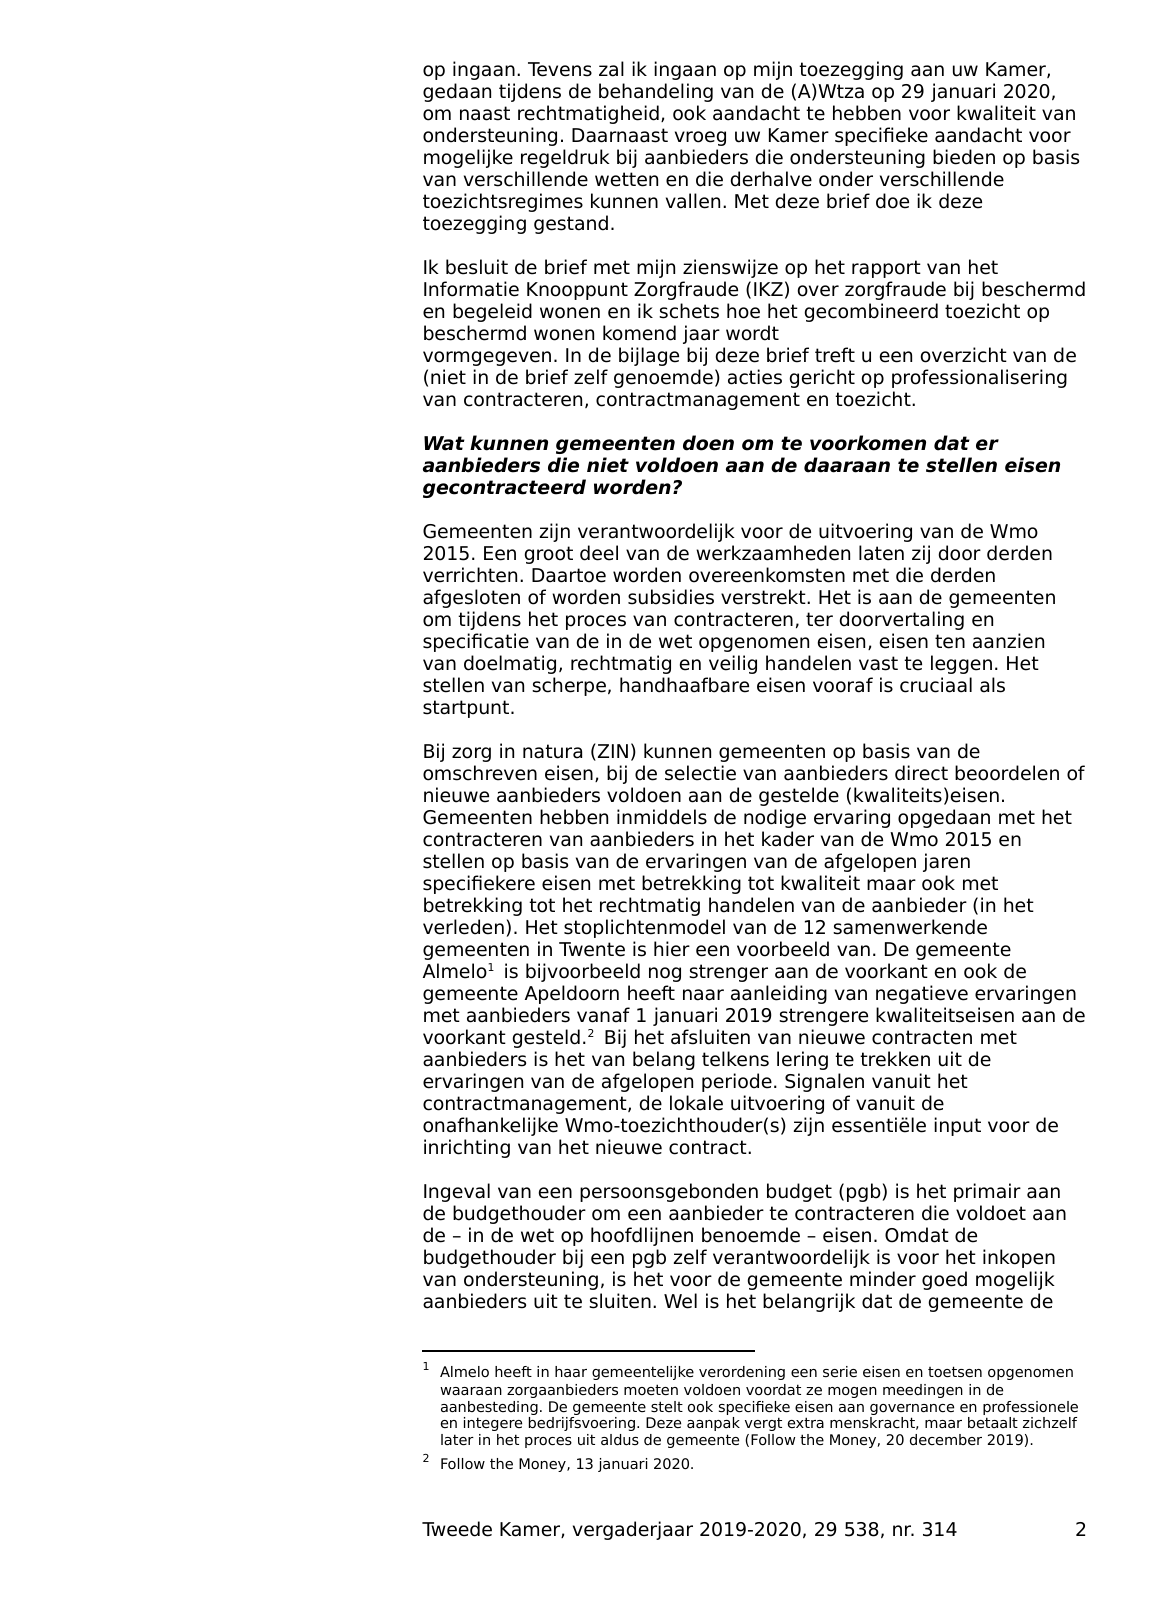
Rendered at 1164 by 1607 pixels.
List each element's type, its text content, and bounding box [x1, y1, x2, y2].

subtitle Wat kunnen gemeenten doen om te voorkomen dat er aanbieders die niet voldoen aan de daaraan te stellen eisen gecontracteerd worden? [422, 433, 1087, 499]
text Almelo heeft in haar gemeentelijke verordening een serie eisen en toetsen opgenomen waaraan zorgaanbieders moeten voldoen voordat ze mogen meedingen in de aanbesteding. De gemeente stelt ook specifieke eisen aan governance en professionele en integere bedrijfsvoering. Deze aanpak vergt extra menskracht, maar betaalt zichzelf later in het proces uit aldus de gemeente (Follow the Money, 20 december 2019). [422, 1360, 1087, 1449]
text Ingeval van een persoonsgebonden budget (pgb) is het primair aan de budgethouder om een aanbieder te contracteren die voldoet aan de – in de wet op hoofdlijnen benoemde – eisen. Omdat de budgethouder bij een pgb zelf verantwoordelijk is voor het inkopen van ondersteuning, is het voor de gemeente minder goed mogelijk aanbieders uit te sluiten. Wel is het belangrijk dat de gemeente de [422, 1181, 1087, 1313]
text Bij zorg in natura (ZIN) kunnen gemeenten op basis van de omschreven eisen, bij de selectie van aanbieders direct beoordelen of nieuwe aanbieders voldoen aan de gestelde (kwaliteits)eisen. Gemeenten hebben inmiddels de nodige ervaring opgedaan met het contracteren van aanbieders in het kader van de Wmo 2015 en stellen op basis van de ervaringen van de afgelopen jaren specifiekere eisen met betrekking tot kwaliteit maar ook met betrekking tot het rechtmatig handelen van de aanbieder (in het verleden). Het stoplichtenmodel van de 12 samenwerkende gemeenten in Twente is hier een voorbeeld van. De gemeente Almelo is bijvoorbeeld nog strenger aan de voorkant en ook de gemeente Apeldoorn heeft naar aanleiding van negatieve ervaringen met aanbieders vanaf 1 januari 2019 strengere kwaliteitseisen aan de voorkant gesteld. Bij het afsluiten van nieuwe contracten met aanbieders is het van belang telkens lering te trekken uit de ervaringen van de afgelopen periode. Signalen vanuit het contractmanagement, de lokale uitvoering of vanuit de onafhankelijke Wmo-toezichthouder(s) zijn essentiële input voor de inrichting van het nieuwe contract. [422, 741, 1087, 1159]
text Gemeenten zijn verantwoordelijk voor de uitvoering van de Wmo 2015. Een groot deel van de werkzaamheden laten zij door derden verrichten. Daartoe worden overeenkomsten met die derden afgesloten of worden subsidies verstrekt. Het is aan de gemeenten om tijdens het proces van contracteren, ter doorvertaling en specificatie van de in de wet opgenomen eisen, eisen ten aanzien van doelmatig, rechtmatig en veilig handelen vast te leggen. Het stellen van scherpe, handhaafbare eisen vooraf is cruciaal als startpunt. [422, 521, 1087, 719]
text vormgegeven. In de bijlage bij deze brief treft u een overzicht van de (niet in de brief zelf genoemde) acties gericht op professionalisering van contracteren, contractmanagement en toezicht. [422, 345, 1087, 411]
text op ingaan. Tevens zal ik ingaan op mijn toezegging aan uw Kamer, gedaan tijdens de behandeling van de (A)Wtza op 29 januari 2020, om naast rechtmatigheid, ook aandacht te hebben voor kwaliteit van ondersteuning. Daarnaast vroeg uw Kamer specifieke aandacht voor mogelijke regeldruk bij aanbieders die ondersteuning bieden op basis van verschillende wetten en die derhalve onder verschillende toezichtsregimes kunnen vallen. Met deze brief doe ik deze toezegging gestand. [422, 59, 1087, 235]
text Ik besluit de brief met mijn zienswijze op het rapport van het Informatie Knooppunt Zorgfraude (IKZ) over zorgfraude bij beschermd en begeleid wonen en ik schets hoe het gecombineerd toezicht op beschermd wonen komend jaar wordt [422, 257, 1087, 345]
text Follow the Money, 13 januari 2020. [422, 1452, 1087, 1474]
